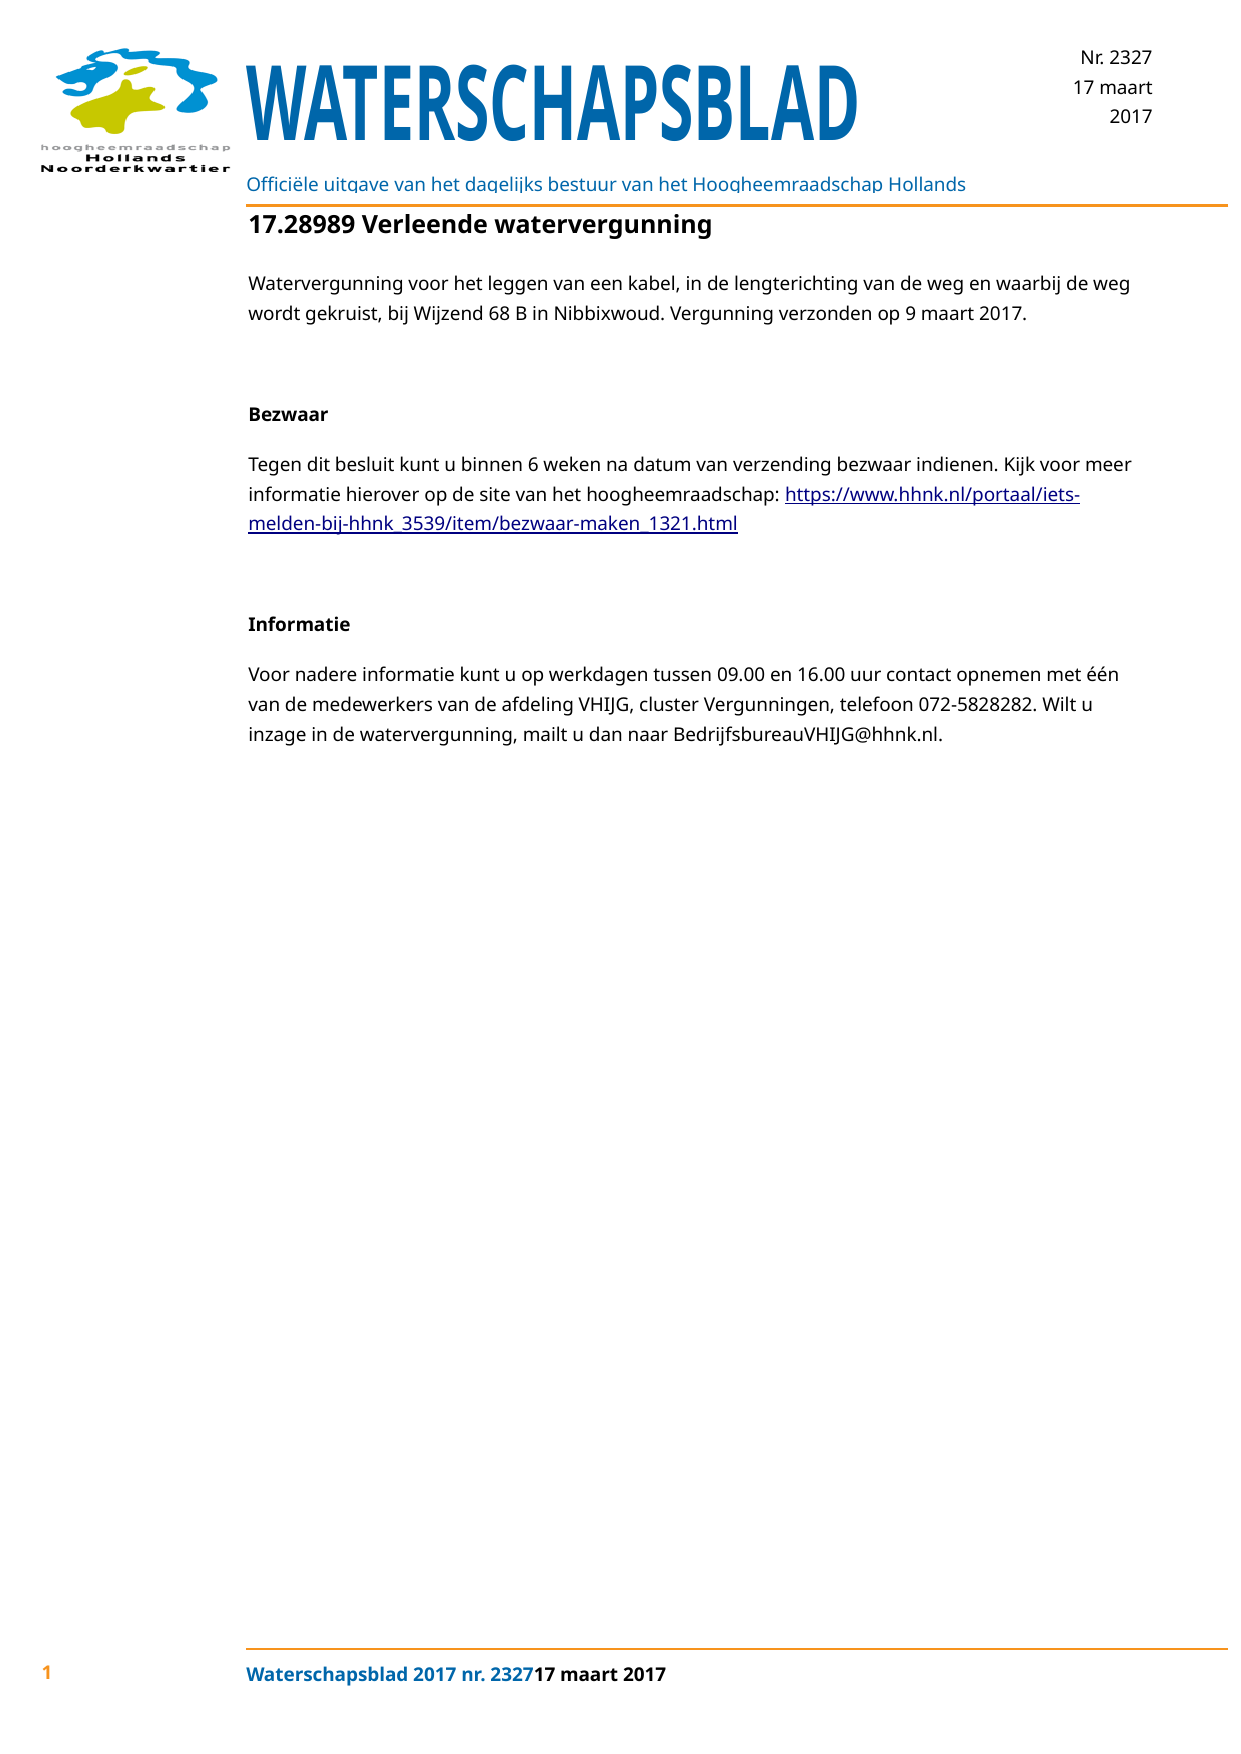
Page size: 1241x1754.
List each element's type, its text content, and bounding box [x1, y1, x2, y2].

text Informatie [248, 611, 1152, 637]
text Watervergunning voor het leggen van een kabel, in de lengterichting van de weg en waarbij de weg wordt gekruist, bij Wijzend 68 B in Nibbixwoud. Vergunning verzonden op 9 maart 2017. [248, 270, 1152, 326]
text Bezwaar [248, 401, 1152, 426]
text 17.28989 Verleende watervergunning [248, 207, 1152, 241]
text Voor nadere informatie kunt u op werkdagen tussen 09.00 en 16.00 uur contact opnemen met één van de medewerkers van de afdeling VHIJG, cluster Vergunningen, telefoon 072-5828282. Wilt u inzage in de watervergunning, mailt u dan naar BedrijfsbureauVHIJG@hhnk.nl. [248, 662, 1152, 746]
text Tegen dit besluit kunt u binnen 6 weken na datum van verzending bezwaar indienen. Kijk voor meer informatie hierover op de site van het hoogheemraadschap: https://www.hhnk.nl/portaal/iets-melden-bij-hhnk_3539/item/bezwaar-maken_1321.html [248, 451, 1152, 536]
picture [41, 47, 231, 172]
